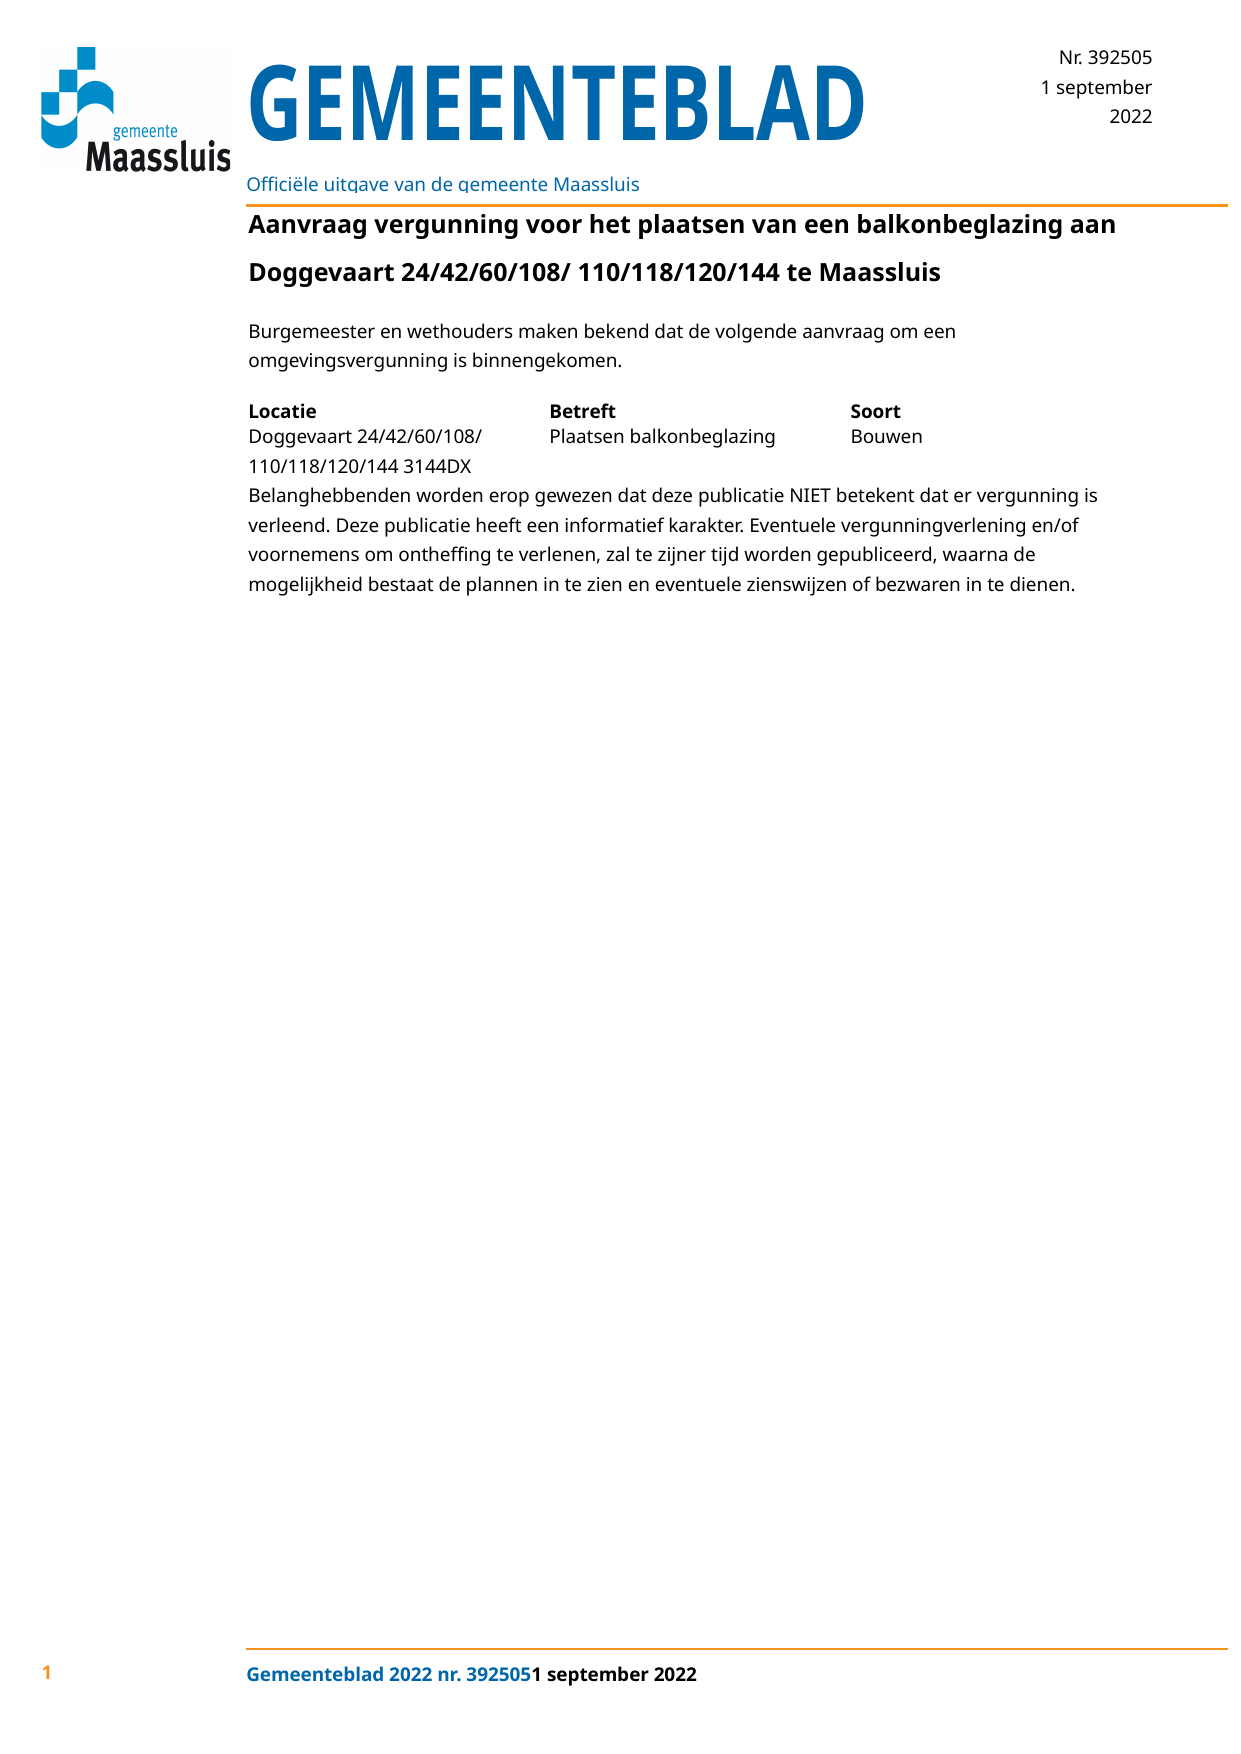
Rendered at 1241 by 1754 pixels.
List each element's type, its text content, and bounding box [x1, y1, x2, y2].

table_cell Bouwen [850, 424, 1152, 479]
table_cell Plaatsen balkonbeglazing [549, 424, 850, 479]
table_header Soort [850, 398, 1152, 424]
table_header Locatie [248, 398, 549, 424]
text Aanvraag vergunning voor het plaatsen van een balkonbeglazing aan Doggevaart 24/42/60/108/ 110/118/120/144 te Maassluis [248, 207, 1152, 288]
picture [41, 47, 231, 172]
table_header Betreft [549, 398, 850, 424]
text Belanghebbenden worden erop gewezen dat deze publicatie NIET betekent dat er vergunning is verleend. Deze publicatie heeft een informatief karakter. Eventuele vergunningverlening en/of voornemens om ontheffing te verlenen, zal te zijner tijd worden gepubliceerd, waarna de mogelijkheid bestaat de plannen in te zien en eventuele zienswijzen of bezwaren in te dienen. [248, 482, 1152, 597]
table_cell Doggevaart 24/42/60/108/ 110/118/120/144 3144DX [248, 424, 549, 479]
text Burgemeester en wethouders maken bekend dat de volgende aanvraag om een omgevingsvergunning is binnengekomen. [248, 318, 1152, 373]
picture [41, 47, 77, 92]
